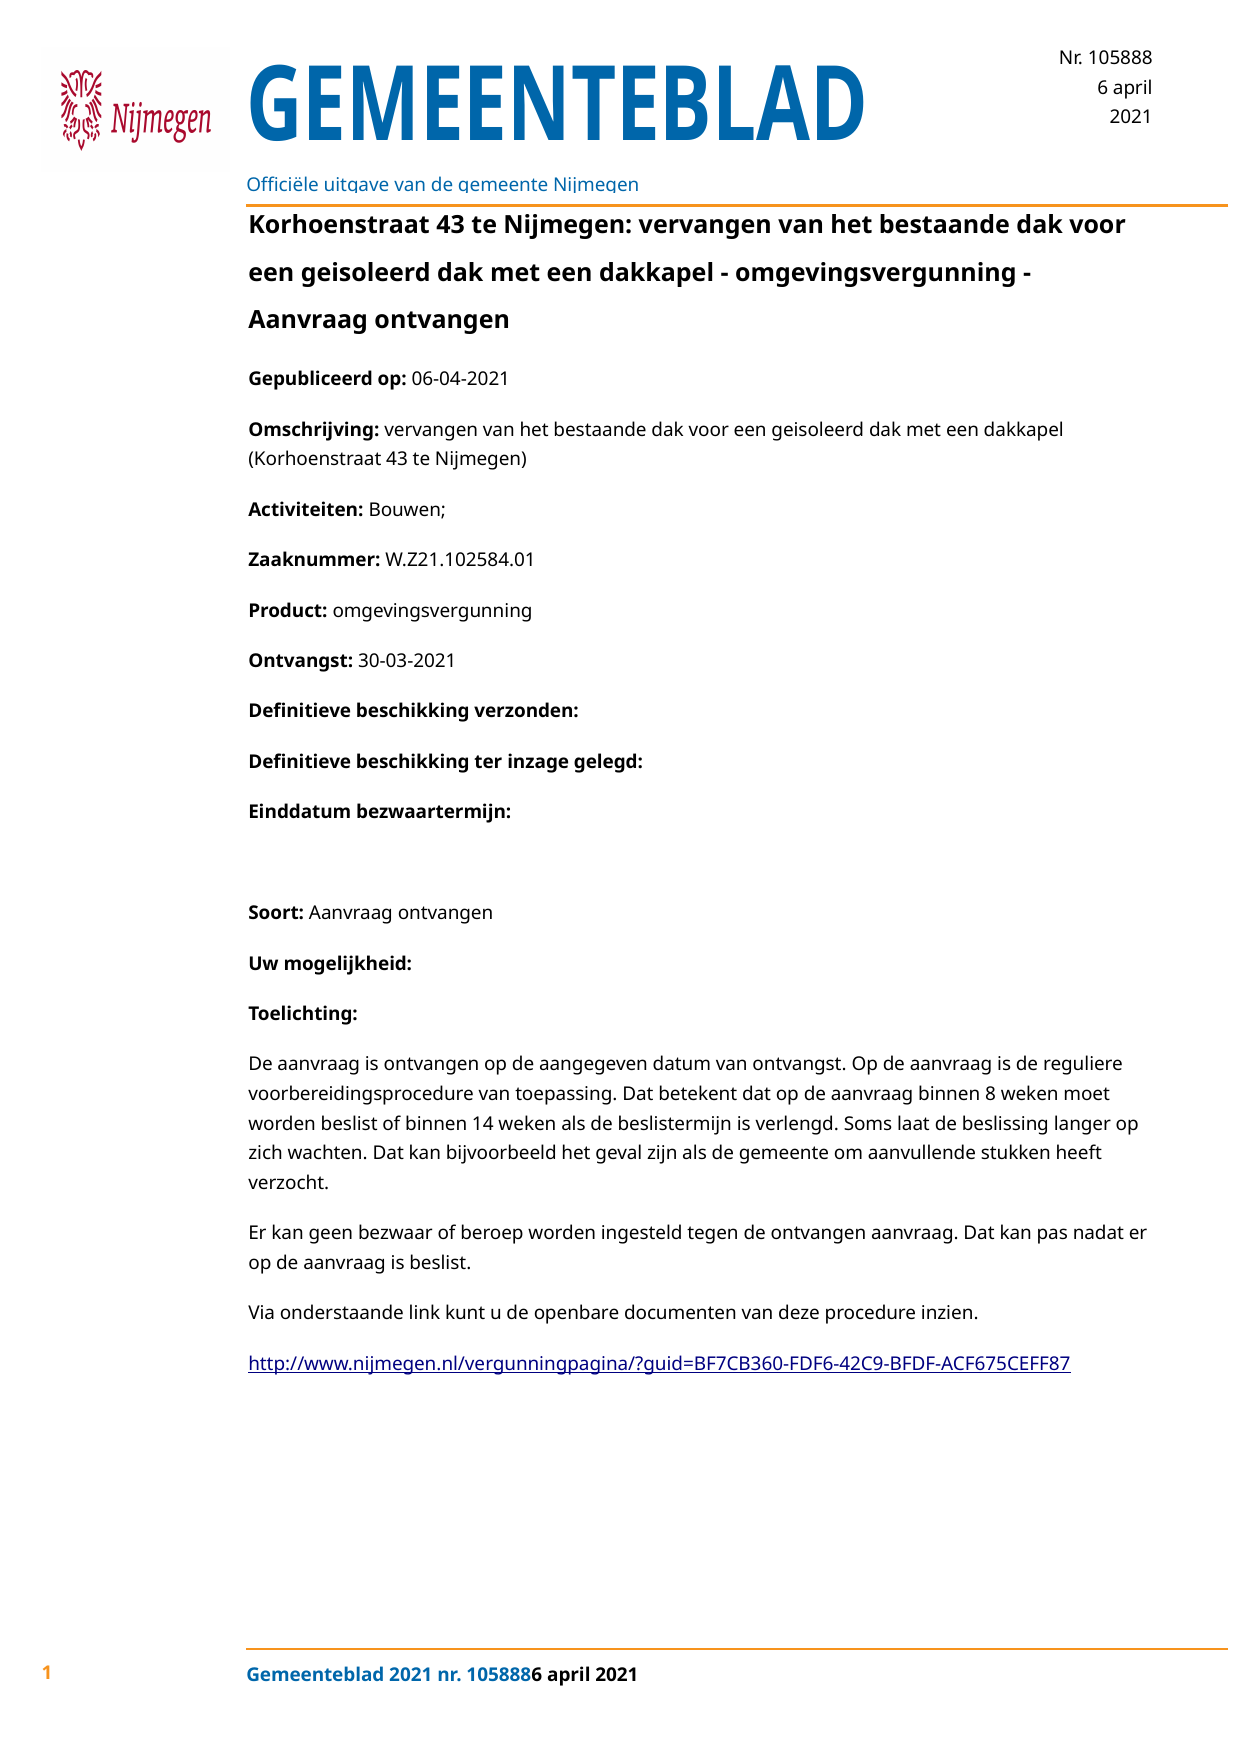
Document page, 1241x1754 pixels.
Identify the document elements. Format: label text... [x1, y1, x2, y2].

text Via onderstaande link kunt u de openbare documenten van deze procedure inzien. [248, 1299, 1152, 1325]
text De aanvraag is ontvangen op de aangegeven datum van ontvangst. Op de aanvraag is de reguliere voorbereidingsprocedure van toepassing. Dat betekent dat op de aanvraag binnen 8 weken moet worden beslist of binnen 14 weken als de beslistermijn is verlengd. Soms laat de beslissing langer op zich wachten. Dat kan bijvoorbeeld het geval zijn als de gemeente om aanvullende stukken heeft verzocht. [248, 1051, 1152, 1194]
text Zaaknummer: W.Z21.102584.01 [248, 546, 1152, 572]
text Er kan geen bezwaar of beroep worden ingesteld tegen de ontvangen aanvraag. Dat kan pas nadat er op de aanvraag is beslist. [248, 1219, 1152, 1274]
text Activiteiten: Bouwen; [248, 496, 1152, 522]
text Uw mogelijkheid: [248, 950, 1152, 975]
text Soort: Aanvraag ontvangen [248, 899, 1152, 925]
text Definitieve beschikking verzonden: [248, 698, 1152, 723]
text Korhoenstraat 43 te Nijmegen: vervangen van het bestaande dak voor een geisoleerd dak met een dakkapel - omgevingsvergunning - Aanvraag ontvangen [248, 207, 1152, 336]
text Gepubliceerd op: 06-04-2021 [248, 366, 1152, 391]
text http://www.nijmegen.nl/vergunningpagina/?guid=BF7CB360-FDF6-42C9-BFDF-ACF675CEFF87 [248, 1350, 1152, 1375]
text Einddatum bezwaartermijn: [248, 798, 1152, 824]
picture [41, 47, 231, 172]
text Ontvangst: 30-03-2021 [248, 647, 1152, 673]
text Toelichting: [248, 1000, 1152, 1026]
text Product: omgevingsvergunning [248, 597, 1152, 622]
text Omschrijving: vervangen van het bestaande dak voor een geisoleerd dak met een dakkapel (Korhoenstraat 43 te Nijmegen) [248, 416, 1152, 471]
text Definitieve beschikking ter inzage gelegd: [248, 748, 1152, 774]
